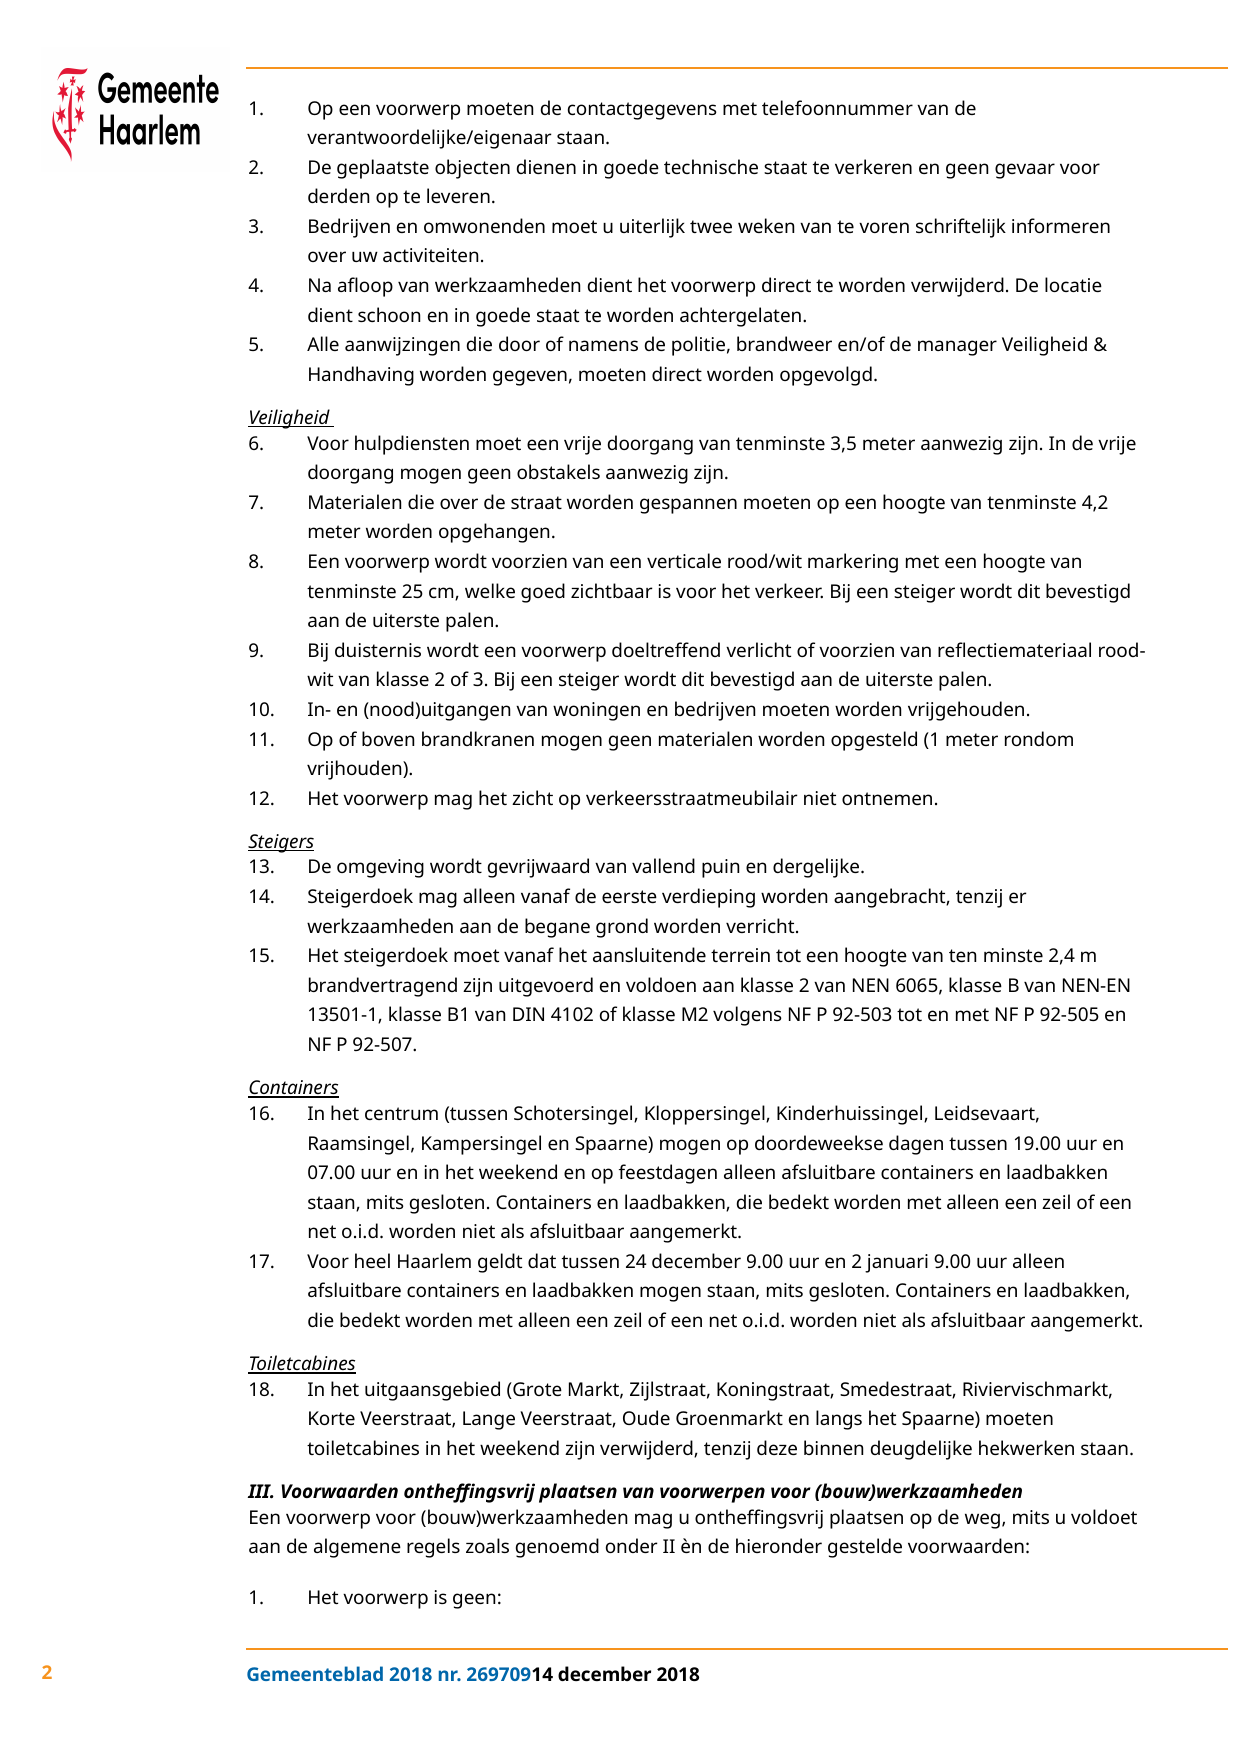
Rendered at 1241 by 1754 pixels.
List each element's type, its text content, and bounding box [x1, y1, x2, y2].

list Het voorwerp mag het zicht op verkeersstraatmeubilair niet ontnemen. [248, 785, 1152, 811]
list Steigerdoek mag alleen vanaf de eerste verdieping worden aangebracht, tenzij er werkzaamheden aan de begane grond worden verricht. [248, 883, 1152, 939]
text Veiligheid [248, 404, 1152, 430]
list Voor heel Haarlem geldt dat tussen 24 december 9.00 uur en 2 januari 9.00 uur alleen afsluitbare containers en laadbakken mogen staan, mits gesloten. Containers en laadbakken, die bedekt worden met alleen een zeil of een net o.i.d. worden niet als afsluitbaar aangemerkt. [248, 1248, 1152, 1333]
list Alle aanwijzingen die door of namens de politie, brandweer en/of de manager Veiligheid & Handhaving worden gegeven, moeten direct worden opgevolgd. [248, 331, 1152, 387]
text Containers [248, 1074, 1152, 1100]
list Na afloop van werkzaamheden dient het voorwerp direct te worden verwijderd. De locatie dient schoon en in goede staat te worden achtergelaten. [248, 272, 1152, 328]
list In het centrum (tussen Schotersingel, Kloppersingel, Kinderhuissingel, Leidsevaart, Raamsingel, Kampersingel en Spaarne) mogen op doordeweekse dagen tussen 19.00 uur en 07.00 uur en in het weekend en op feestdagen alleen afsluitbare containers en laadbakken staan, mits gesloten. Containers en laadbakken, die bedekt worden met alleen een zeil of een net o.i.d. worden niet als afsluitbaar aangemerkt. [248, 1100, 1152, 1244]
picture [41, 47, 231, 172]
list Op een voorwerp moeten de contactgegevens met telefoonnummer van de verantwoordelijke/eigenaar staan. [248, 95, 1152, 150]
text Toiletcabines [248, 1350, 1152, 1376]
list Het voorwerp is geen: [248, 1584, 1152, 1610]
text Een voorwerp voor (bouw)werkzaamheden mag u ontheffingsvrij plaatsen op de weg, mits u voldoet aan de algemene regels zoals genoemd onder II èn de hieronder gestelde voorwaarden: [248, 1504, 1152, 1559]
list In het uitgaansgebied (Grote Markt, Zijlstraat, Koningstraat, Smedestraat, Riviervischmarkt, Korte Veerstraat, Lange Veerstraat, Oude Groenmarkt en langs het Spaarne) moeten toiletcabines in het weekend zijn verwijderd, tenzij deze binnen deugdelijke hekwerken staan. [248, 1376, 1152, 1461]
list In- en (nood)uitgangen van woningen en bedrijven moeten worden vrijgehouden. [248, 696, 1152, 722]
text Steigers [248, 828, 1152, 854]
list Een voorwerp wordt voorzien van een verticale rood/wit markering met een hoogte van tenminste 25 cm, welke goed zichtbaar is voor het verkeer. Bij een steiger wordt dit bevestigd aan de uiterste palen. [248, 548, 1152, 633]
text III. Voorwaarden ontheffingsvrij plaatsen van voorwerpen voor (bouw)werkzaamheden [248, 1478, 1152, 1504]
list De geplaatste objecten dienen in goede technische staat te verkeren en geen gevaar voor derden op te leveren. [248, 154, 1152, 209]
list Bedrijven en omwonenden moet u uiterlijk twee weken van te voren schriftelijk informeren over uw activiteiten. [248, 213, 1152, 268]
list Voor hulpdiensten moet een vrije doorgang van tenminste 3,5 meter aanwezig zijn. In de vrije doorgang mogen geen obstakels aanwezig zijn. [248, 430, 1152, 485]
list Bij duisternis wordt een voorwerp doeltreffend verlicht of voorzien van reflectiemateriaal rood-wit van klasse 2 of 3. Bij een steiger wordt dit bevestigd aan de uiterste palen. [248, 637, 1152, 692]
list Materialen die over de straat worden gespannen moeten op een hoogte van tenminste 4,2 meter worden opgehangen. [248, 489, 1152, 544]
list Op of boven brandkranen mogen geen materialen worden opgesteld (1 meter rondom vrijhouden). [248, 726, 1152, 781]
list Het steigerdoek moet vanaf het aansluitende terrein tot een hoogte van ten minste 2,4 m brandvertragend zijn uitgevoerd en voldoen aan klasse 2 van NEN 6065, klasse B van NEN-EN 13501-1, klasse B1 van DIN 4102 of klasse M2 volgens NF P 92-503 tot en met NF P 92-505 en NF P 92-507. [248, 942, 1152, 1057]
list De omgeving wordt gevrijwaard van vallend puin en dergelijke. [248, 854, 1152, 879]
